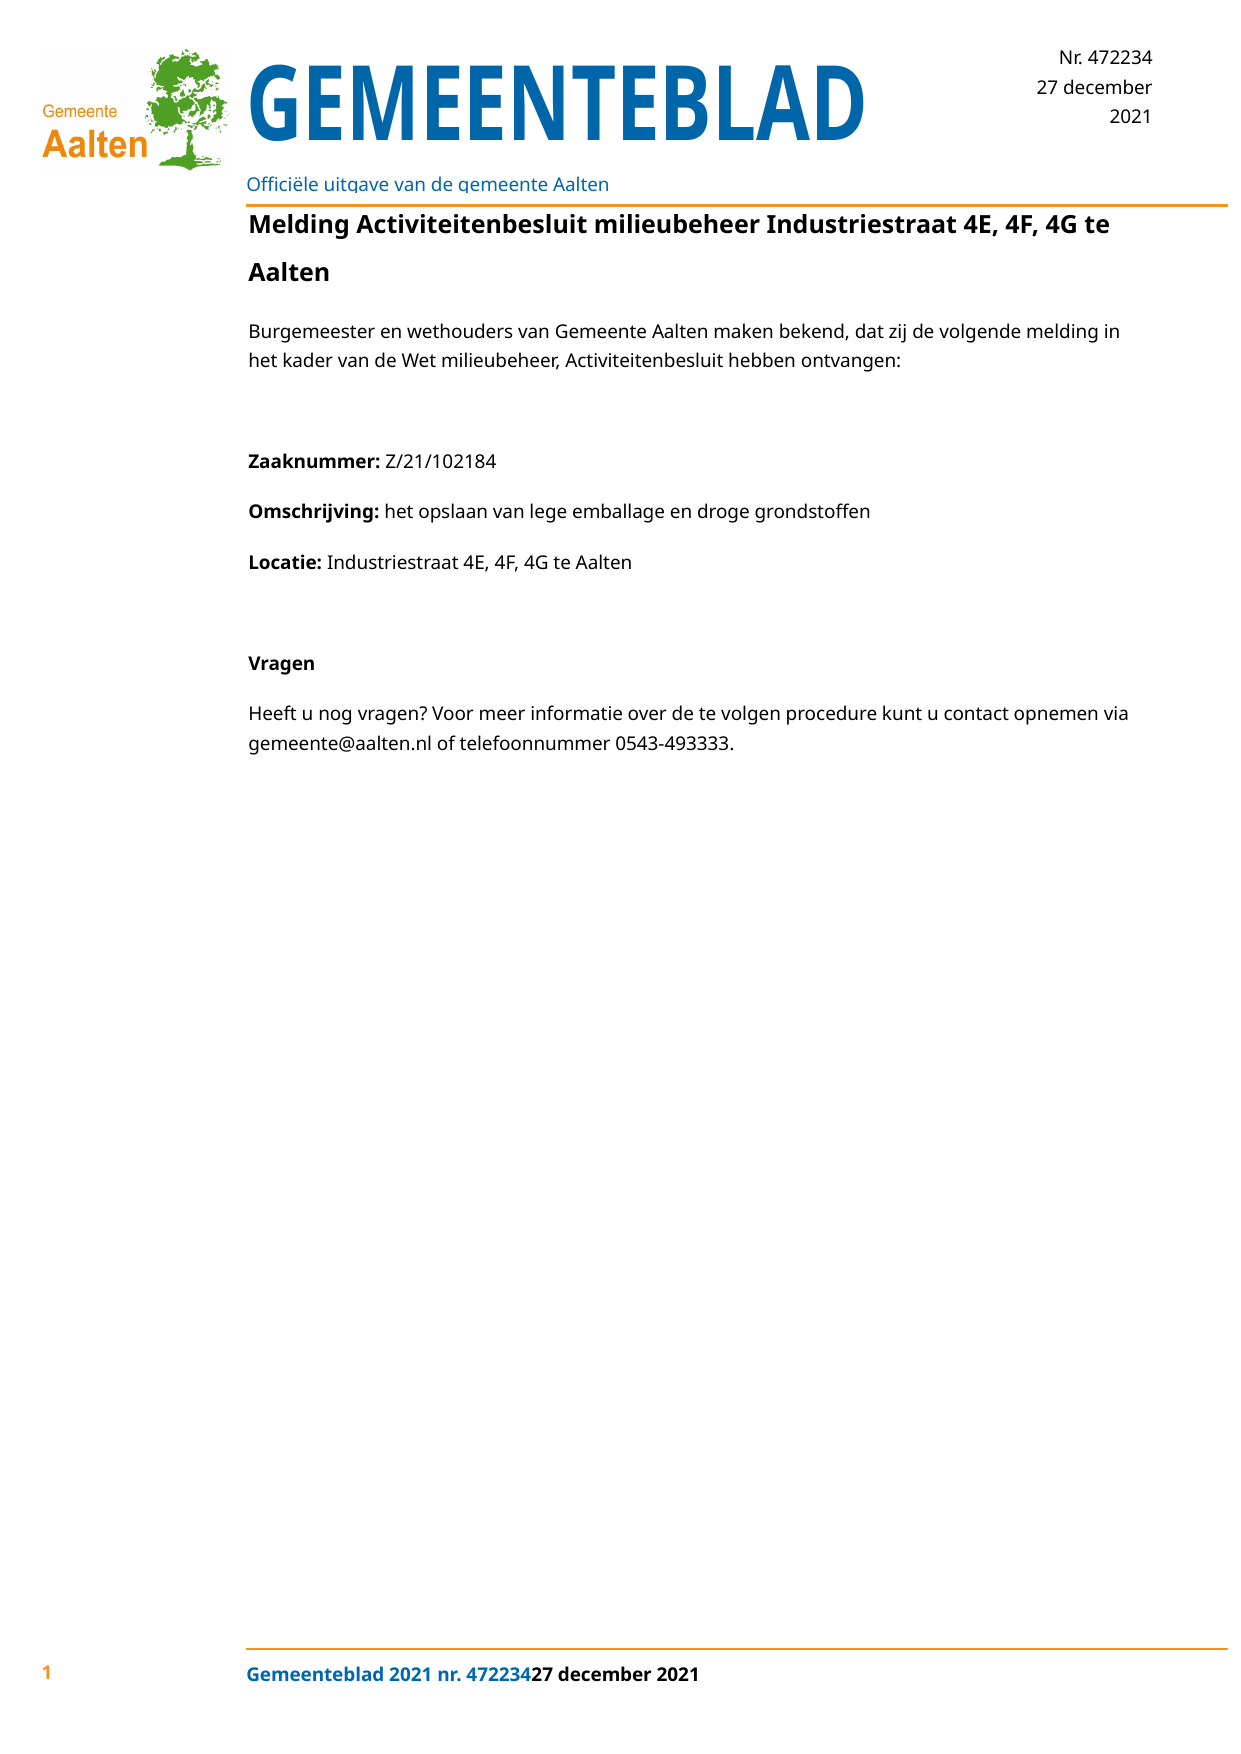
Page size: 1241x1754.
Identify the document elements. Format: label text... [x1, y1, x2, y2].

text Burgemeester en wethouders van Gemeente Aalten maken bekend, dat zij de volgende melding in het kader van de Wet milieubeheer, Activiteitenbesluit hebben ontvangen: [248, 318, 1152, 373]
text Vragen [248, 650, 1152, 676]
text Locatie: Industriestraat 4E, 4F, 4G te Aalten [248, 549, 1152, 575]
picture [41, 47, 231, 172]
text Melding Activiteitenbesluit milieubeheer Industriestraat 4E, 4F, 4G te Aalten [248, 207, 1152, 288]
text Heeft u nog vragen? Voor meer informatie over de te volgen procedure kunt u contact opnemen via gemeente@aalten.nl of telefoonnummer 0543-493333. [248, 700, 1152, 756]
text Omschrijving: het opslaan van lege emballage en droge grondstoffen [248, 499, 1152, 524]
text Zaaknummer: Z/21/102184 [248, 448, 1152, 474]
